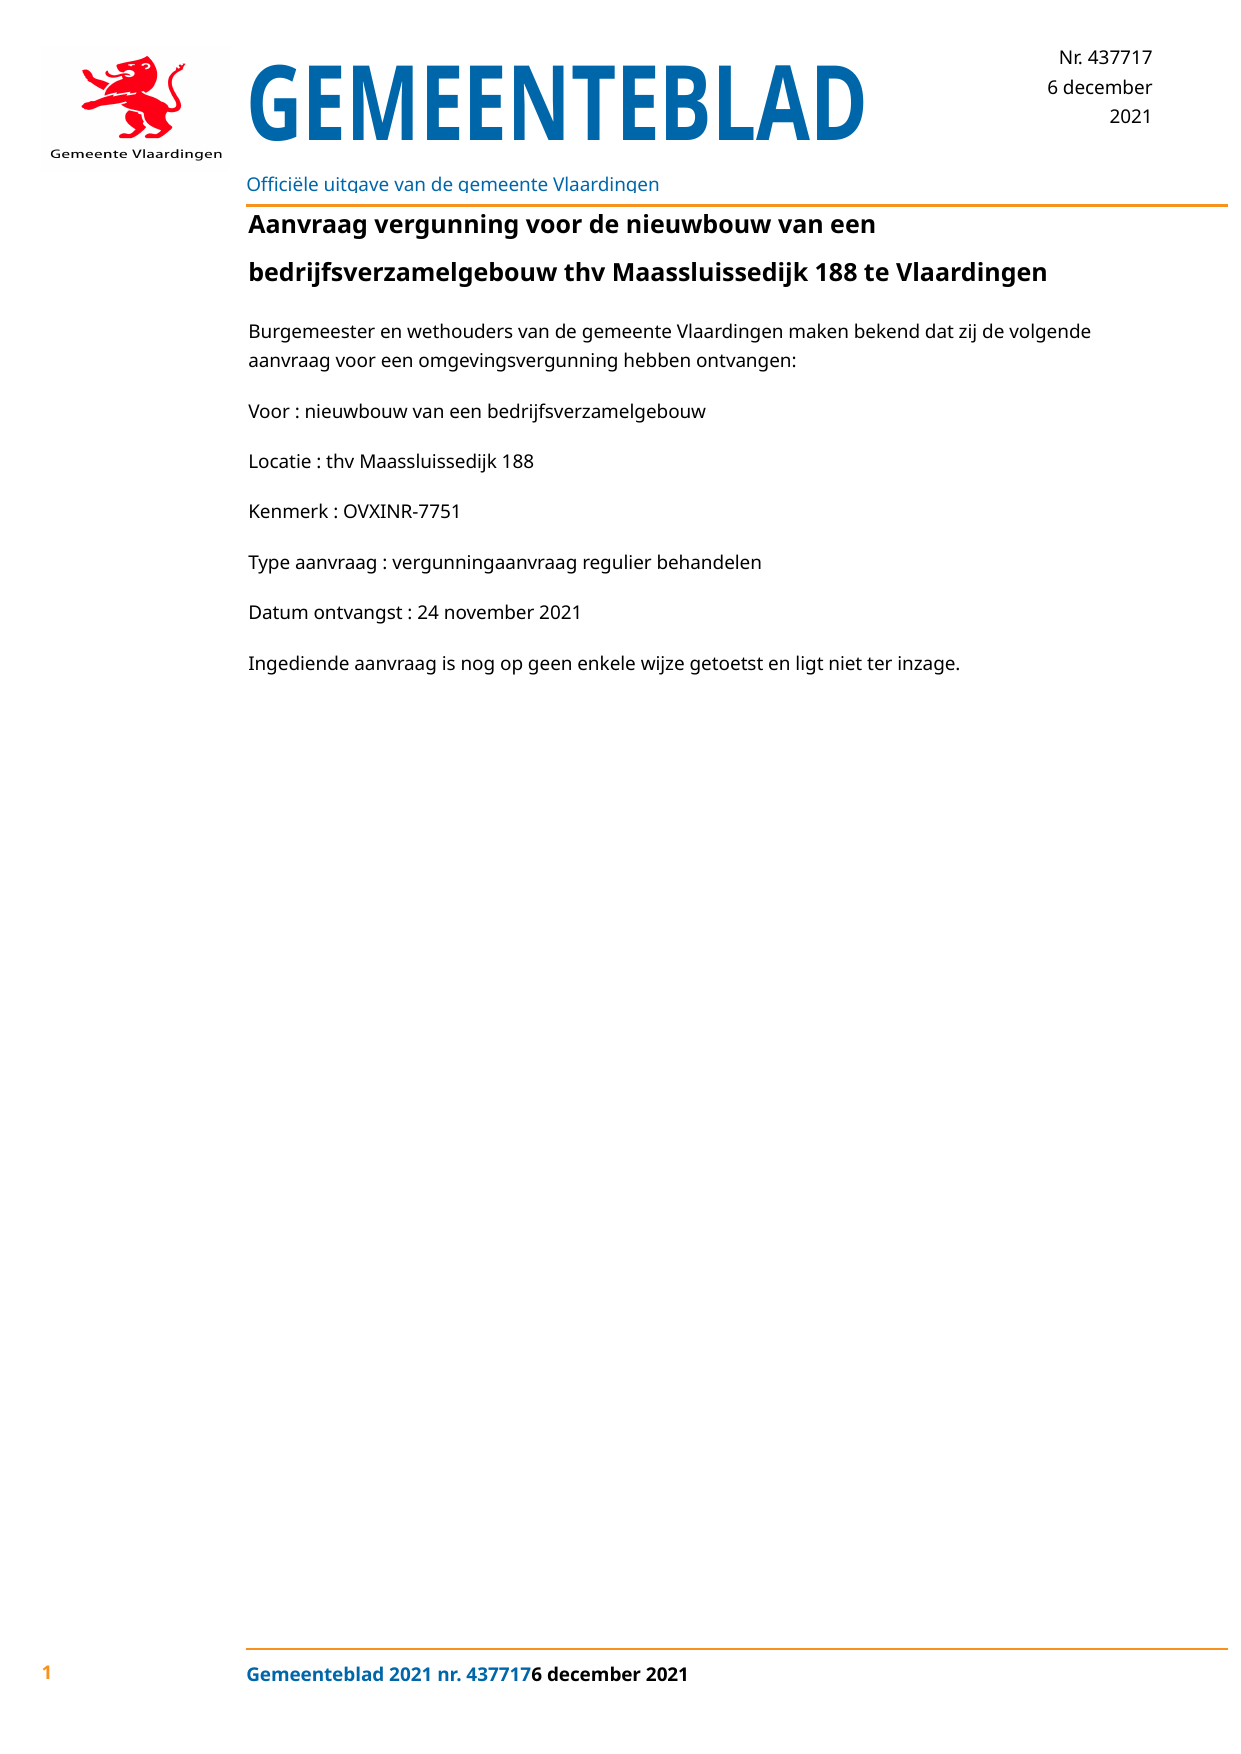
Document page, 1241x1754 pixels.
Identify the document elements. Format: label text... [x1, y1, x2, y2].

text Ingediende aanvraag is nog op geen enkele wijze getoetst en ligt niet ter inzage. [248, 650, 1152, 676]
text Locatie : thv Maassluissedijk 188 [248, 448, 1152, 474]
text Burgemeester en wethouders van de gemeente Vlaardingen maken bekend dat zij de volgende aanvraag voor een omgevingsvergunning hebben ontvangen: [248, 318, 1152, 373]
text Datum ontvangst : 24 november 2021 [248, 599, 1152, 625]
picture [41, 47, 231, 172]
text Voor : nieuwbouw van een bedrijfsverzamelgebouw [248, 398, 1152, 424]
text Aanvraag vergunning voor de nieuwbouw van een bedrijfsverzamelgebouw thv Maassluissedijk 188 te Vlaardingen [248, 207, 1152, 288]
text Type aanvraag : vergunningaanvraag regulier behandelen [248, 549, 1152, 575]
text Kenmerk : OVXINR-7751 [248, 499, 1152, 524]
